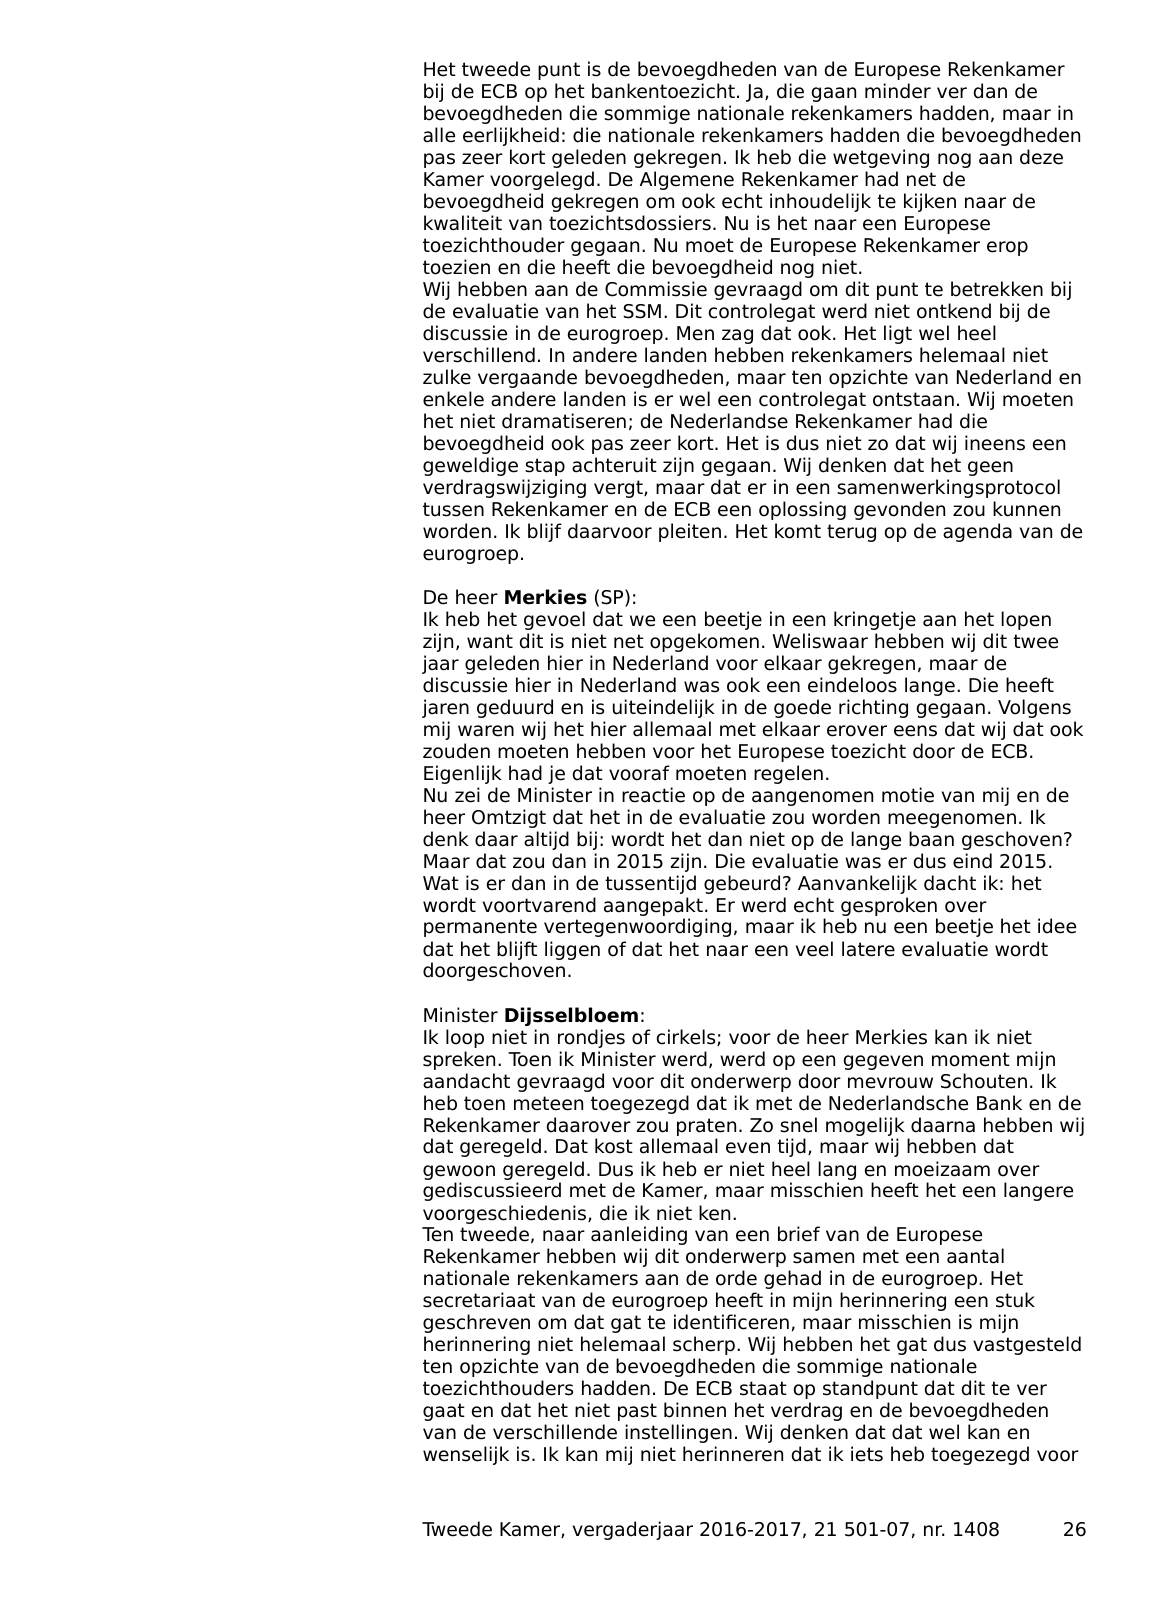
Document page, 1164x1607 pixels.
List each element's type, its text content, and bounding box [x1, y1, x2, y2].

text Ten tweede, naar aanleiding van een brief van de Europese Rekenkamer hebben wij dit onderwerp samen met een aantal nationale rekenkamers aan de orde gehad in de eurogroep. Het secretariaat van de eurogroep heeft in mijn herinnering een stuk geschreven om dat gat te identificeren, maar misschien is mijn herinnering niet helemaal scherp. Wij hebben het gat dus vastgesteld ten opzichte van de bevoegdheden die sommige nationale toezichthouders hadden. De ECB staat op standpunt dat dit te ver gaat en dat het niet past binnen het verdrag en de bevoegdheden van de verschillende instellingen. Wij denken dat dat wel kan en wenselijk is. Ik kan mij niet herinneren dat ik iets heb toegezegd voor [422, 1224, 1087, 1466]
text Ik heb het gevoel dat we een beetje in een kringetje aan het lopen zijn, want dit is niet net opgekomen. Weliswaar hebben wij dit twee jaar geleden hier in Nederland voor elkaar gekregen, maar de discussie hier in Nederland was ook een eindeloos lange. Die heeft jaren geduurd en is uiteindelijk in de goede richting gegaan. Volgens mij waren wij het hier allemaal met elkaar erover eens dat wij dat ook zouden moeten hebben voor het Europese toezicht door de ECB. Eigenlijk had je dat vooraf moeten regelen. [422, 609, 1087, 784]
text Minister Dijsselbloem: [422, 1004, 1087, 1027]
text Ik loop niet in rondjes of cirkels; voor de heer Merkies kan ik niet spreken. Toen ik Minister werd, werd op een gegeven moment mijn aandacht gevraagd voor dit onderwerp door mevrouw Schouten. Ik heb toen meteen toegezegd dat ik met de Nederlandsche Bank en de Rekenkamer daarover zou praten. Zo snel mogelijk daarna hebben wij dat geregeld. Dat kost allemaal even tijd, maar wij hebben dat gewoon geregeld. Dus ik heb er niet heel lang en moeizaam over gediscussieerd met de Kamer, maar misschien heeft het een langere voorgeschiedenis, die ik niet ken. [422, 1027, 1087, 1224]
text Wij hebben aan de Commissie gevraagd om dit punt te betrekken bij de evaluatie van het SSM. Dit controlegat werd niet ontkend bij de discussie in de eurogroep. Men zag dat ook. Het ligt wel heel verschillend. In andere landen hebben rekenkamers helemaal niet zulke vergaande bevoegdheden, maar ten opzichte van Nederland en enkele andere landen is er wel een controlegat ontstaan. Wij moeten het niet dramatiseren; de Nederlandse Rekenkamer had die bevoegdheid ook pas zeer kort. Het is dus niet zo dat wij ineens een geweldige stap achteruit zijn gegaan. Wij denken dat het geen verdragswijziging vergt, maar dat er in een samenwerkingsprotocol tussen Rekenkamer en de ECB een oplossing gevonden zou kunnen worden. Ik blijf daarvoor pleiten. Het komt terug op de agenda van de eurogroep. [422, 279, 1087, 564]
text Nu zei de Minister in reactie op de aangenomen motie van mij en de heer Omtzigt dat het in de evaluatie zou worden meegenomen. Ik denk daar altijd bij: wordt het dan niet op de lange baan geschoven? Maar dat zou dan in 2015 zijn. Die evaluatie was er dus eind 2015. Wat is er dan in de tussentijd gebeurd? Aanvankelijk dacht ik: het wordt voortvarend aangepakt. Er werd echt gesproken over permanente vertegenwoordiging, maar ik heb nu een beetje het idee dat het blijft liggen of dat het naar een veel latere evaluatie wordt doorgeschoven. [422, 784, 1087, 982]
text De heer Merkies (SP): [422, 587, 1087, 609]
text Het tweede punt is de bevoegdheden van de Europese Rekenkamer bij de ECB op het bankentoezicht. Ja, die gaan minder ver dan de bevoegdheden die sommige nationale rekenkamers hadden, maar in alle eerlijkheid: die nationale rekenkamers hadden die bevoegdheden pas zeer kort geleden gekregen. Ik heb die wetgeving nog aan deze Kamer voorgelegd. De Algemene Rekenkamer had net de bevoegdheid gekregen om ook echt inhoudelijk te kijken naar de kwaliteit van toezichtsdossiers. Nu is het naar een Europese toezichthouder gegaan. Nu moet de Europese Rekenkamer erop toezien en die heeft die bevoegdheid nog niet. [422, 59, 1087, 279]
